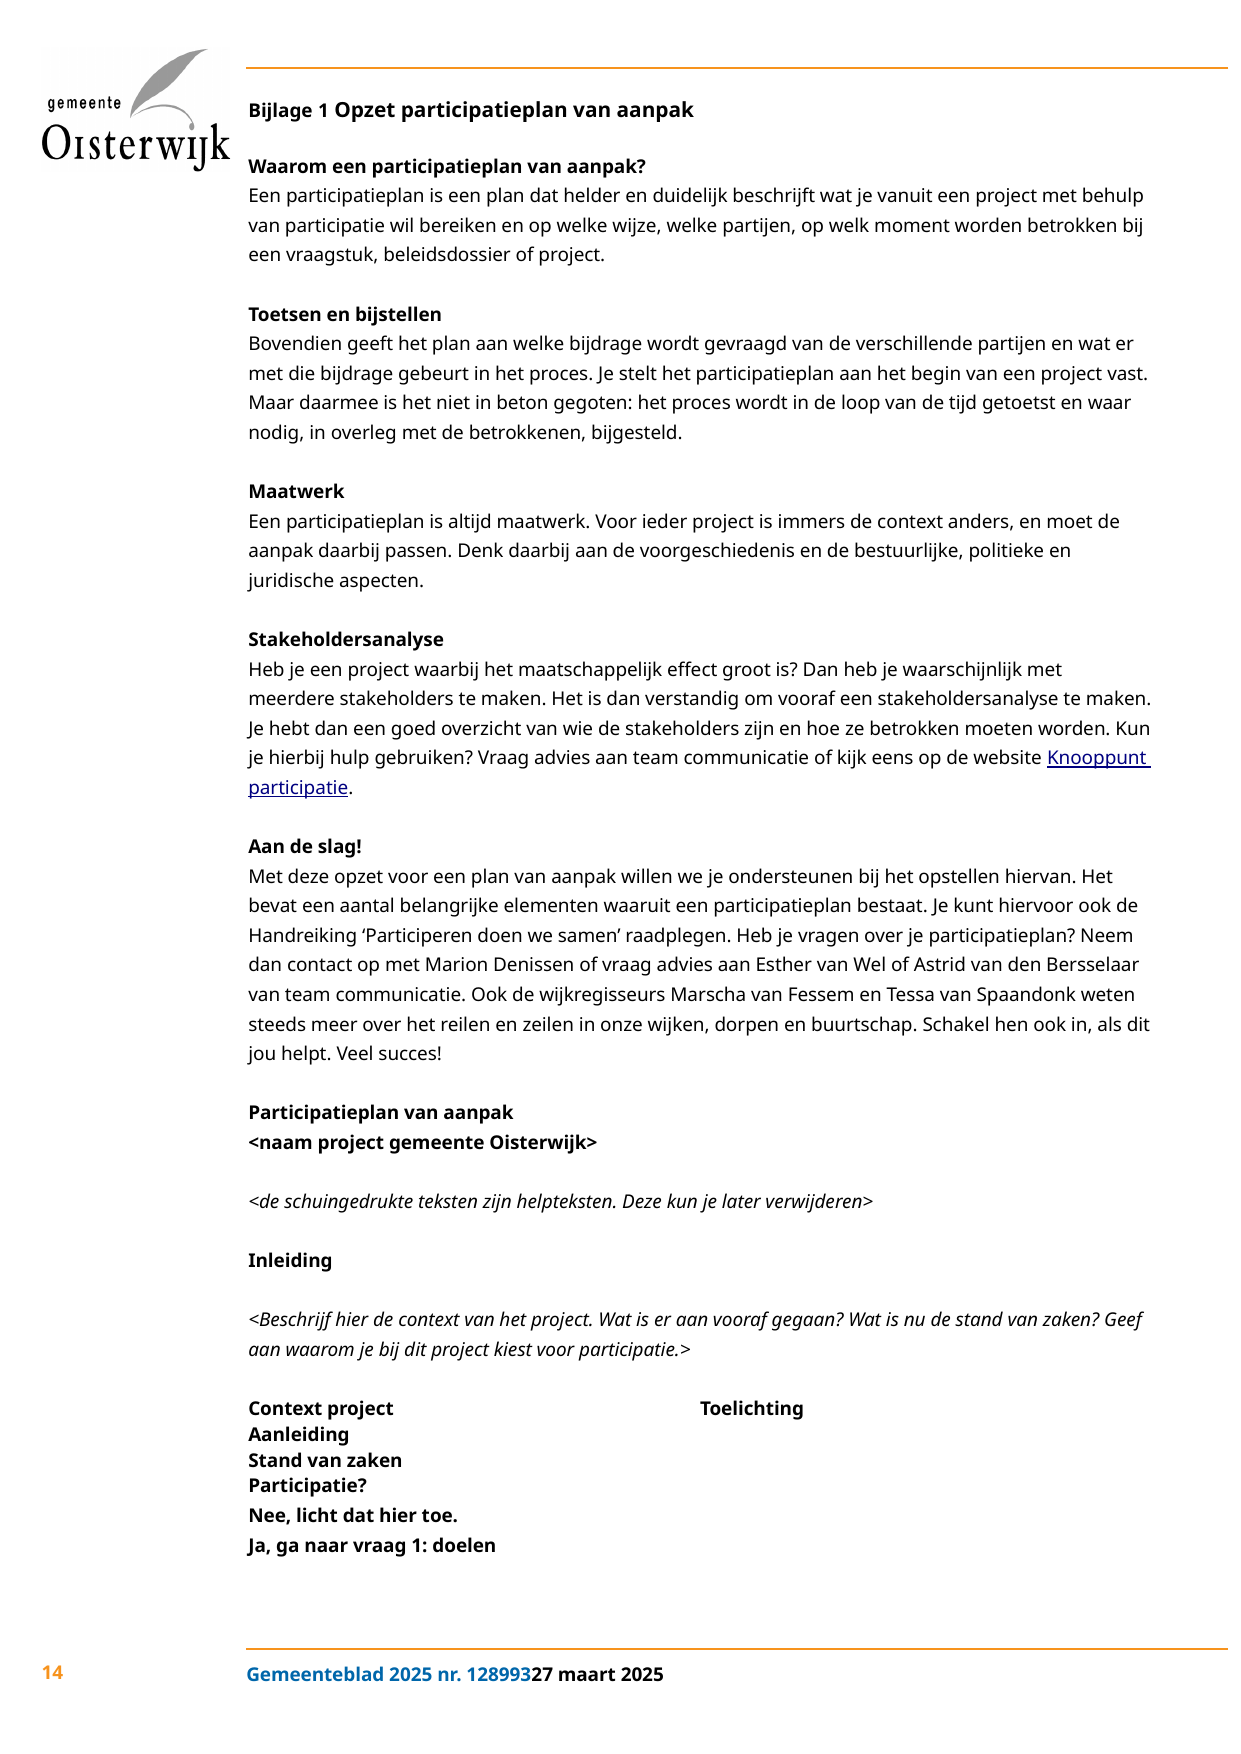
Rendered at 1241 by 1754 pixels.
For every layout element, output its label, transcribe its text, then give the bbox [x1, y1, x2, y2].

table_cell Aanleiding [248, 1421, 700, 1447]
table_cell Participatie? Nee, licht dat hier toe. Ja, ga naar vraag 1: doelen [248, 1473, 700, 1558]
text Met deze opzet voor een plan van aanpak willen we je ondersteunen bij het opstellen hiervan. Het bevat een aantal belangrijke elementen waaruit een participatieplan bestaat. Je kunt hiervoor ook de Handreiking ‘Participeren doen we samen’ raadplegen. Heb je vragen over je participatieplan? Neem dan contact op met Marion Denissen of vraag advies aan Esther van Wel of Astrid van den Bersselaar van team communicatie. Ook de wijkregisseurs Marscha van Fessem en Tessa van Spaandonk weten steeds meer over het reilen en zeilen in onze wijken, dorpen en buurtschap. Schakel hen ook in, als dit jou helpt. Veel succes! [248, 863, 1152, 1066]
text <naam project gemeente Oisterwijk> [248, 1129, 1152, 1155]
text Stakeholdersanalyse [248, 626, 1152, 652]
text Een participatieplan is altijd maatwerk. Voor ieder project is immers de context anders, en moet de aanpak daarbij passen. Denk daarbij aan de voorgeschiedenis en de bestuurlijke, politieke en juridische aspecten. [248, 508, 1152, 593]
text Bijlage 1 Opzet participatieplan van aanpak [248, 95, 1152, 123]
table_cell [700, 1447, 1152, 1473]
text <de schuingedrukte teksten zijn helpteksten. Deze kun je later verwijderen> [248, 1188, 1152, 1214]
table_cell [700, 1473, 1152, 1558]
table_header Toelichting [700, 1396, 1152, 1421]
text Participatieplan van aanpak [248, 1099, 1152, 1125]
table_header Context project [248, 1396, 700, 1421]
text <Beschrijf hier de context van het project. Wat is er aan vooraf gegaan? Wat is nu de stand van zaken? Geef aan waarom je bij dit project kiest voor participatie.> [248, 1307, 1152, 1362]
text Een participatieplan is een plan dat helder en duidelijk beschrijft wat je vanuit een project met behulp van participatie wil bereiken en op welke wijze, welke partijen, op welk moment worden betrokken bij een vraagstuk, beleidsdossier of project. [248, 182, 1152, 267]
picture [41, 47, 231, 172]
table_cell [700, 1421, 1152, 1447]
text Heb je een project waarbij het maatschappelijk effect groot is? Dan heb je waarschijnlijk met meerdere stakeholders te maken. Het is dan verstandig om vooraf een stakeholdersanalyse te maken. Je hebt dan een goed overzicht van wie de stakeholders zijn en hoe ze betrokken moeten worden. Kun je hierbij hulp gebruiken? Vraag advies aan team communicatie of kijk eens op de website Knooppunt participatie. [248, 656, 1152, 800]
text Maatwerk [248, 478, 1152, 504]
text Inleiding [248, 1247, 1152, 1273]
text Bovendien geeft het plan aan welke bijdrage wordt gevraagd van de verschillende partijen en wat er met die bijdrage gebeurt in het proces. Je stelt het participatieplan aan het begin van een project vast. Maar daarmee is het niet in beton gegoten: het proces wordt in de loop van de tijd getoetst en waar nodig, in overleg met de betrokkenen, bijgesteld. [248, 330, 1152, 445]
text Toetsen en bijstellen [248, 301, 1152, 327]
text Waarom een participatieplan van aanpak? [248, 153, 1152, 179]
text Aan de slag! [248, 833, 1152, 859]
table_cell Stand van zaken [248, 1447, 700, 1473]
